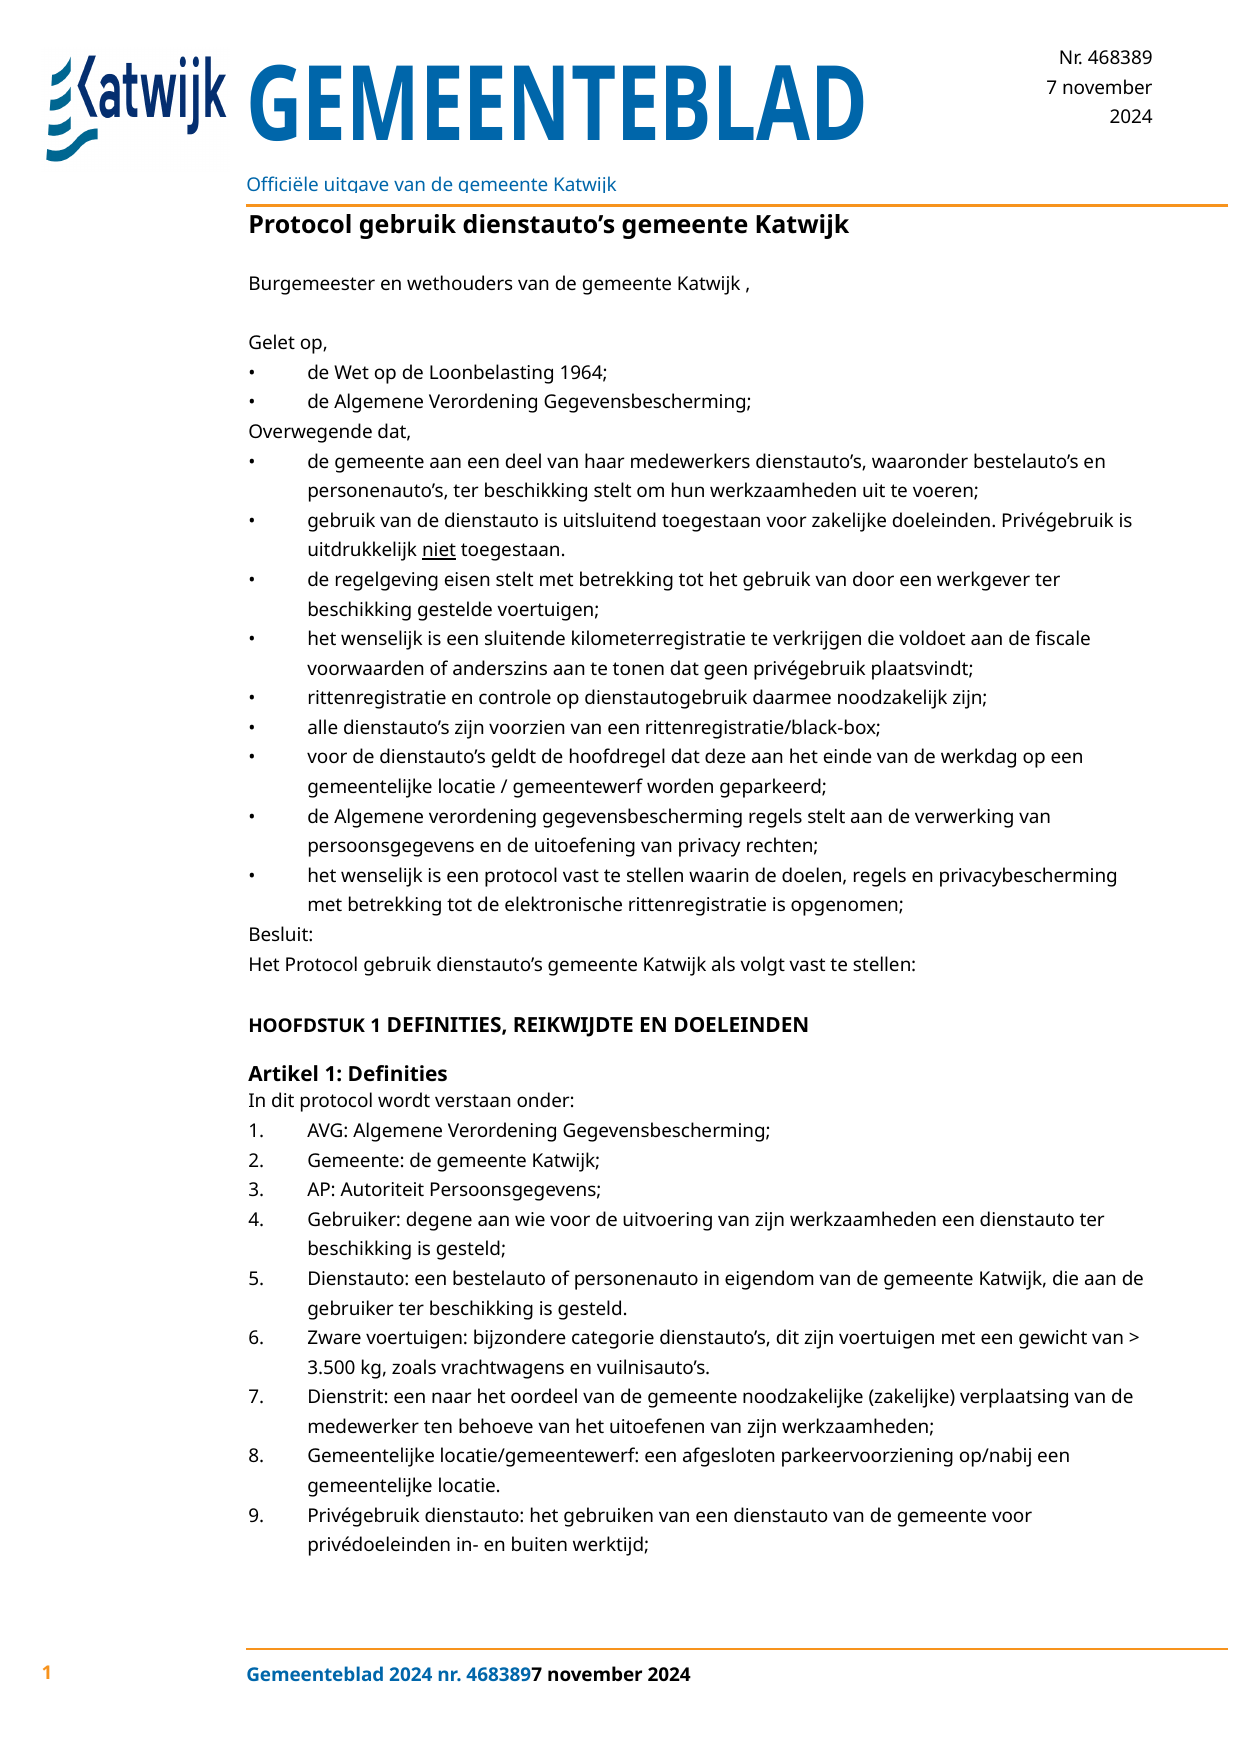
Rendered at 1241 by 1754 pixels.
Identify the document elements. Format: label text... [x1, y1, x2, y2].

text Overwegende dat, [248, 418, 1152, 444]
text HOOFDSTUK 1 DEFINITIES, REIKWIJDTE EN DOELEINDEN [248, 1010, 1152, 1038]
list rittenregistratie en controle op dienstautogebruik daarmee noodzakelijk zijn; [248, 684, 1152, 710]
list het wenselijk is een sluitende kilometerregistratie te verkrijgen die voldoet aan de fiscale voorwaarden of anderszins aan te tonen dat geen privégebruik plaatsvindt; [248, 625, 1152, 681]
text Het Protocol gebruik dienstauto’s gemeente Katwijk als volgt vast te stellen: [248, 951, 1152, 976]
list AP: Autoriteit Persoonsgegevens; [248, 1176, 1152, 1202]
list alle dienstauto’s zijn voorzien van een rittenregistratie/black-box; [248, 714, 1152, 740]
picture [41, 47, 231, 172]
text Burgemeester en wethouders van de gemeente Katwijk , [248, 270, 1152, 296]
list Dienstrit: een naar het oordeel van de gemeente noodzakelijke (zakelijke) verplaatsing van de medewerker ten behoeve van het uitoefenen van zijn werkzaamheden; [248, 1383, 1152, 1439]
list Gemeente: de gemeente Katwijk; [248, 1147, 1152, 1172]
list de Algemene verordening gegevensbescherming regels stelt aan de verwerking van persoonsgegevens en de uitoefening van privacy rechten; [248, 803, 1152, 858]
list AVG: Algemene Verordening Gegevensbescherming; [248, 1117, 1152, 1143]
list de Wet op de Loonbelasting 1964; [248, 359, 1152, 385]
list Gemeentelijke locatie/gemeentewerf: een afgesloten parkeervoorziening op/nabij een gemeentelijke locatie. [248, 1443, 1152, 1498]
list de Algemene Verordening Gegevensbescherming; [248, 389, 1152, 414]
list de gemeente aan een deel van haar medewerkers dienstauto’s, waaronder bestelauto’s en personenauto’s, ter beschikking stelt om hun werkzaamheden uit te voeren; [248, 448, 1152, 503]
list Privégebruik dienstauto: het gebruiken van een dienstauto van de gemeente voor privédoeleinden in- en buiten werktijd; [248, 1502, 1152, 1557]
list Dienstauto: een bestelauto of personenauto in eigendom van de gemeente Katwijk, die aan de gebruiker ter beschikking is gesteld. [248, 1265, 1152, 1320]
list de regelgeving eisen stelt met betrekking tot het gebruik van door een werkgever ter beschikking gestelde voertuigen; [248, 566, 1152, 621]
list gebruik van de dienstauto is uitsluitend toegestaan voor zakelijke doeleinden. Privégebruik is uitdrukkelijk niet toegestaan. [248, 507, 1152, 562]
list Gebruiker: degene aan wie voor de uitvoering van zijn werkzaamheden een dienstauto ter beschikking is gesteld; [248, 1206, 1152, 1261]
text Protocol gebruik dienstauto’s gemeente Katwijk [248, 207, 1152, 241]
text Artikel 1: Definities [248, 1059, 1152, 1088]
list Zware voertuigen: bijzondere categorie dienstauto’s, dit zijn voertuigen met een gewicht van > 3.500 kg, zoals vrachtwagens en vuilnisauto’s. [248, 1324, 1152, 1379]
text In dit protocol wordt verstaan onder: [248, 1088, 1152, 1113]
list voor de dienstauto’s geldt de hoofdregel dat deze aan het einde van de werkdag op een gemeentelijke locatie / gemeentewerf worden geparkeerd; [248, 744, 1152, 799]
text Gelet op, [248, 329, 1152, 355]
text Besluit: [248, 921, 1152, 947]
list het wenselijk is een protocol vast te stellen waarin de doelen, regels en privacybescherming met betrekking tot de elektronische rittenregistratie is opgenomen; [248, 862, 1152, 917]
